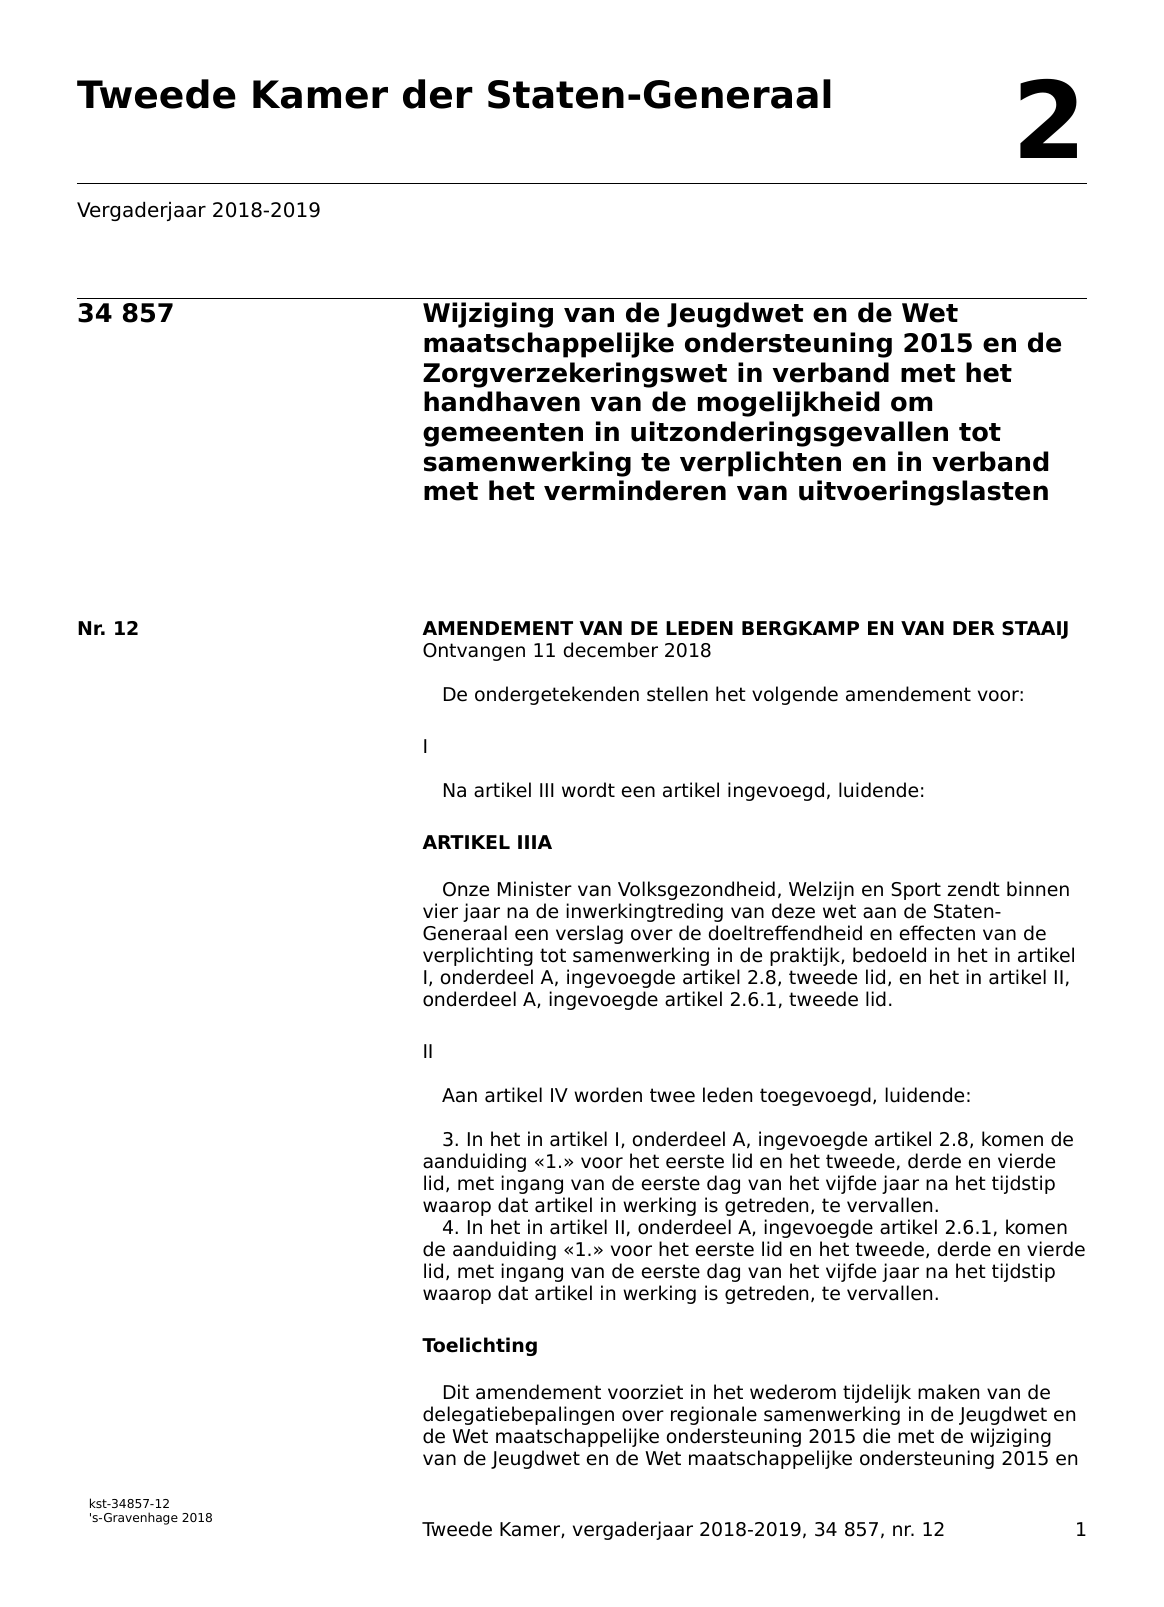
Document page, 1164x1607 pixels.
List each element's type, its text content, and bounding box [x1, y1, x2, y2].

subtitle II [422, 1041, 1087, 1063]
text Aan artikel IV worden twee leden toegevoegd, luidende: [422, 1085, 1087, 1107]
table_header Tweede Kamer der Staten-Generaal [77, 59, 886, 183]
subtitle I [422, 736, 1087, 758]
text 4. In het in artikel II, onderdeel A, ingevoegde artikel 2.6.1, komen de aanduiding «1.» voor het eerste lid en het tweede, derde en vierde lid, met ingang van de eerste dag van het vijfde jaar na het tijdstip waarop dat artikel in werking is getreden, te vervallen. [422, 1217, 1087, 1305]
text kst-34857-12 [88, 1497, 323, 1511]
text 's-Gravenhage 2018 [88, 1511, 323, 1525]
table_cell Vergaderjaar 2018-2019 [77, 184, 1087, 298]
text Ontvangen 11 december 2018 [422, 640, 1087, 662]
subtitle Nr. 12 AMENDEMENT VAN DE LEDEN BERGKAMP EN VAN DER STAAIJ [77, 618, 1087, 640]
subtitle ARTIKEL IIIA [422, 832, 1087, 854]
text De ondergetekenden stellen het volgende amendement voor: [422, 684, 1087, 706]
text Onze Minister van Volksgezondheid, Welzijn en Sport zendt binnen vier jaar na de inwerkingtreding van deze wet aan de Staten-Generaal een verslag over de doeltreffendheid en effecten van de verplichting tot samenwerking in de praktijk, bedoeld in het in artikel I, onderdeel A, ingevoegde artikel 2.8, tweede lid, en het in artikel II, onderdeel A, ingevoegde artikel 2.6.1, tweede lid. [422, 879, 1087, 1011]
subtitle Toelichting [422, 1335, 1087, 1357]
text Na artikel III wordt een artikel ingevoegd, luidende: [422, 780, 1087, 802]
text 3. In het in artikel I, onderdeel A, ingevoegde artikel 2.8, komen de aanduiding «1.» voor het eerste lid en het tweede, derde en vierde lid, met ingang van de eerste dag van het vijfde jaar na het tijdstip waarop dat artikel in werking is getreden, te vervallen. [422, 1129, 1087, 1217]
table_header 2 [886, 59, 1087, 183]
subtitle 34 857 Wijziging van de Jeugdwet en de Wet maatschappelijke ondersteuning 2015 en de Zorgverzekeringswet in verband met het handhaven van de mogelijkheid om gemeenten in uitzonderingsgevallen tot samenwerking te verplichten en in verband met het verminderen van uitvoeringslasten [77, 299, 1087, 507]
text Dit amendement voorziet in het wederom tijdelijk maken van de delegatiebepalingen over regionale samenwerking in de Jeugdwet en de Wet maatschappelijke ondersteuning 2015 die met de wijziging van de Jeugdwet en de Wet maatschappelijke ondersteuning 2015 en [422, 1382, 1087, 1470]
